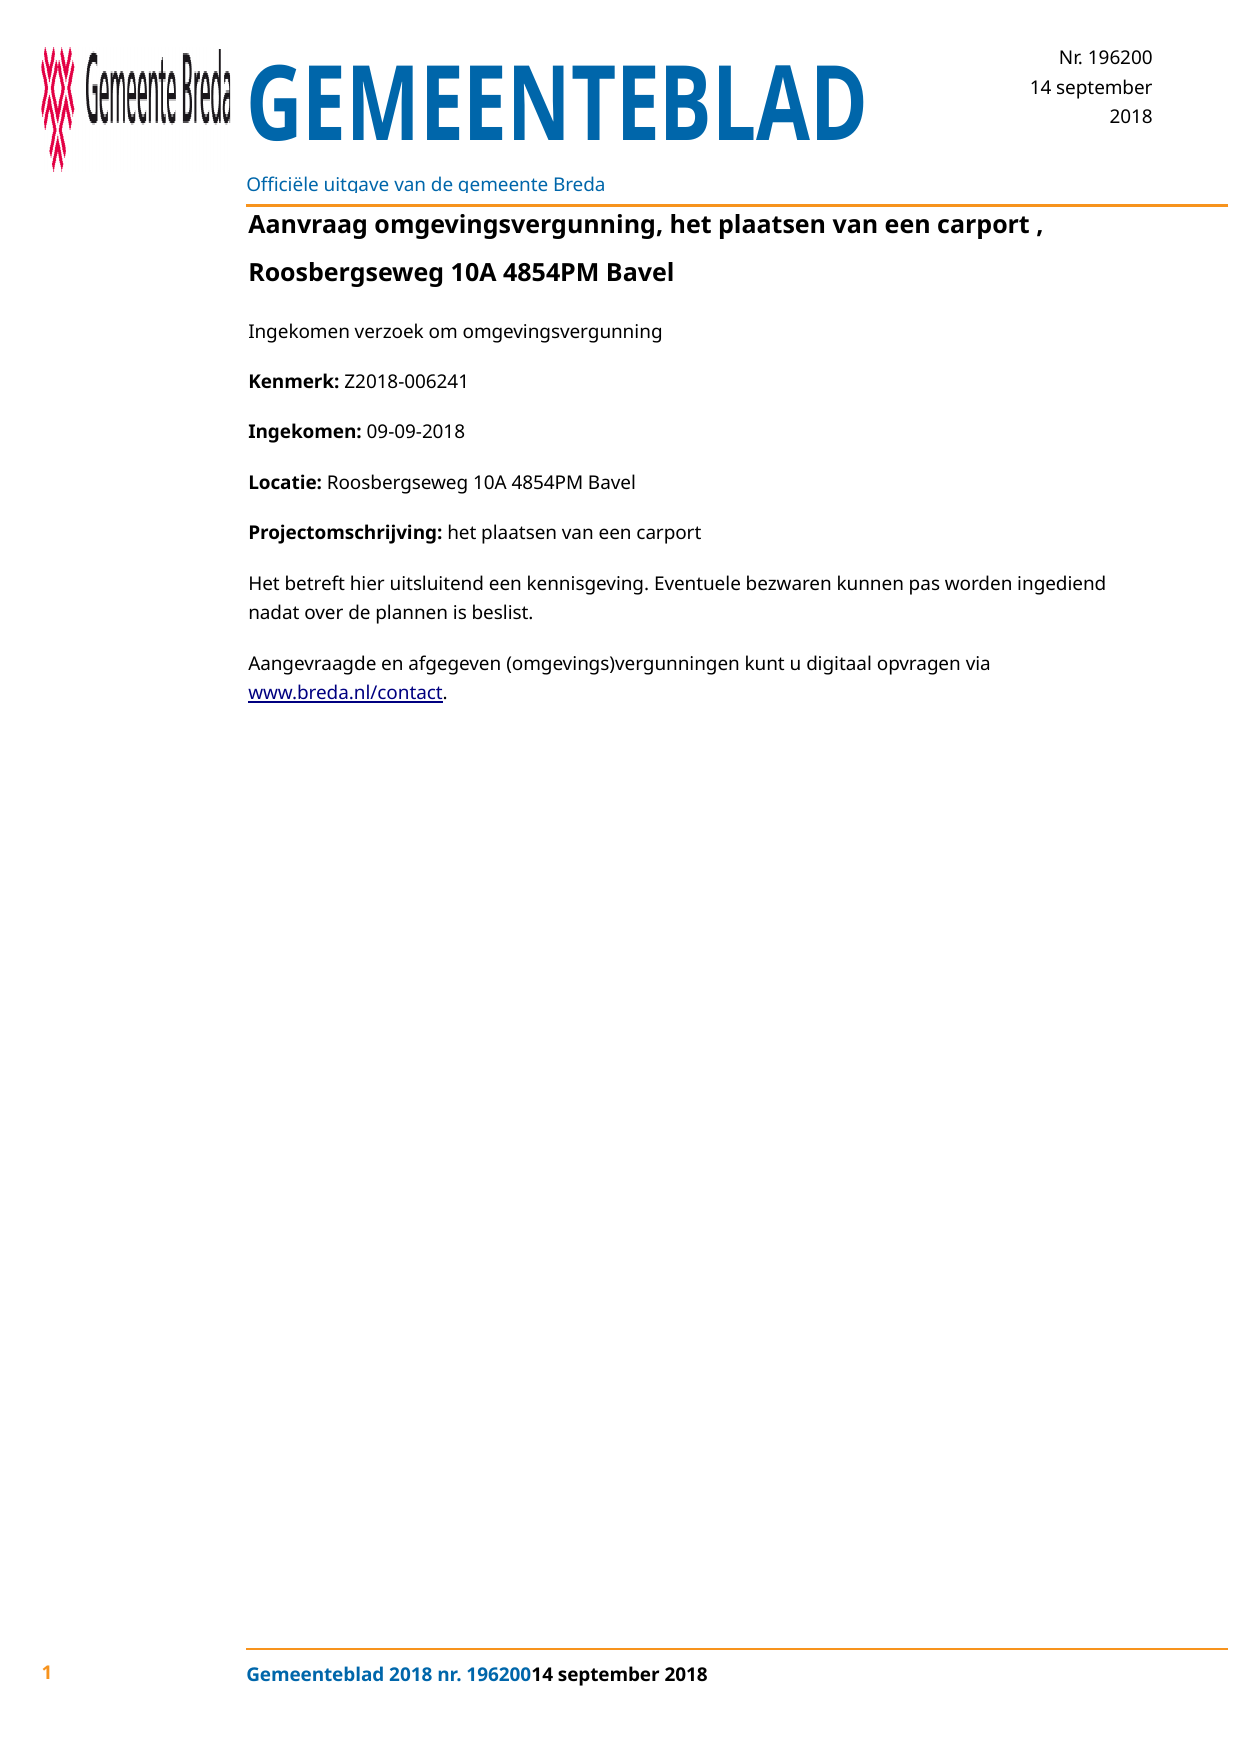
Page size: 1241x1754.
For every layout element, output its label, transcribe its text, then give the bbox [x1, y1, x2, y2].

text Ingekomen: 09-09-2018 [248, 419, 1152, 444]
text Aanvraag omgevingsvergunning, het plaatsen van een carport , Roosbergseweg 10A 4854PM Bavel [248, 207, 1152, 288]
text Projectomschrijving: het plaatsen van een carport [248, 519, 1152, 545]
text Ingekomen verzoek om omgevingsvergunning [248, 318, 1152, 344]
text Aangevraagde en afgegeven (omgevings)vergunningen kunt u digitaal opvragen via www.breda.nl/contact. [248, 650, 1152, 705]
text Locatie: Roosbergseweg 10A 4854PM Bavel [248, 469, 1152, 495]
picture [41, 47, 231, 172]
text Kenmerk: Z2018-006241 [248, 368, 1152, 394]
text Het betreft hier uitsluitend een kennisgeving. Eventuele bezwaren kunnen pas worden ingediend nadat over de plannen is beslist. [248, 570, 1152, 625]
